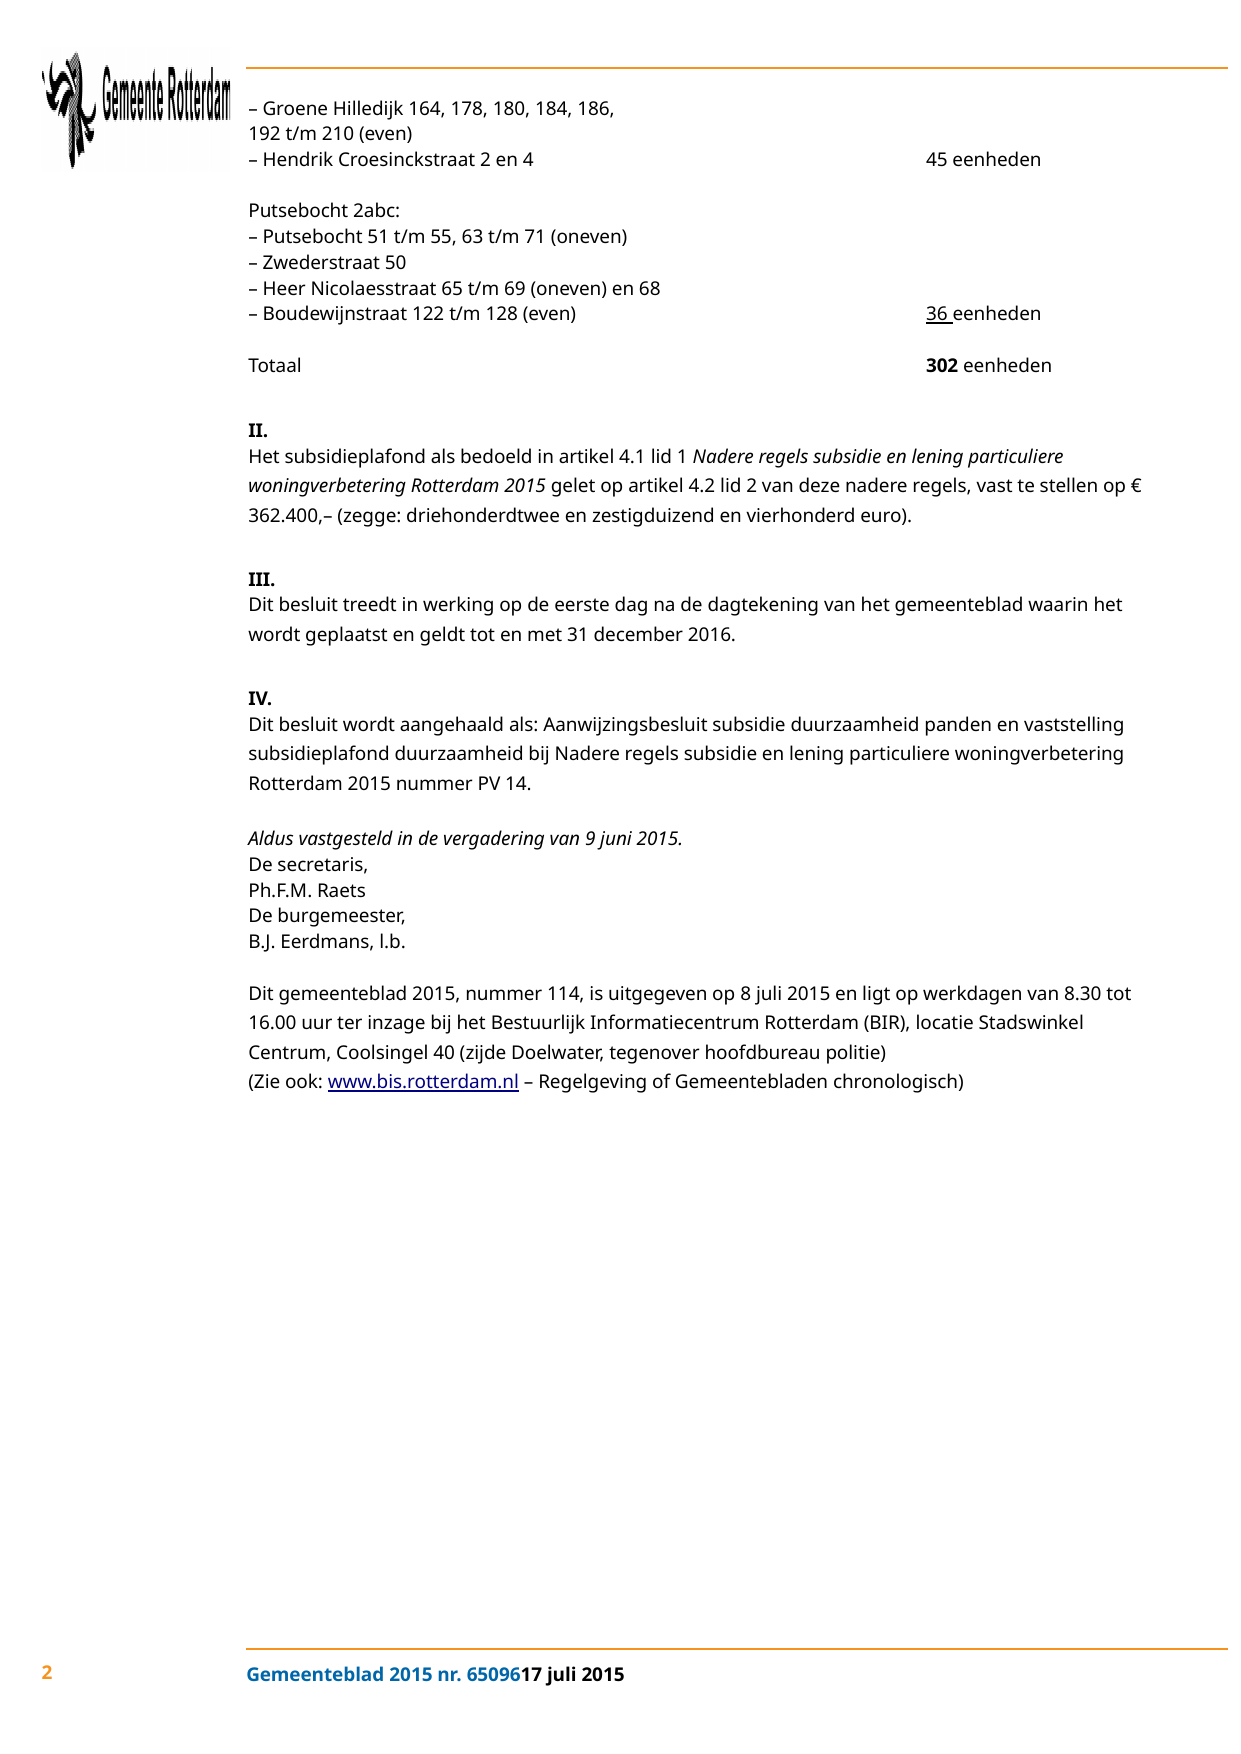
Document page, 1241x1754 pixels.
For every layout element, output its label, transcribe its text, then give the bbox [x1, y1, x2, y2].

text Het subsidieplafond als bedoeld in artikel 4.1 lid 1 Nadere regels subsidie en lening particuliere woningverbetering Rotterdam 2015 gelet op artikel 4.2 lid 2 van deze nadere regels, vast te stellen op € 362.400,– (zegge: driehonderdtwee en zestigduizend en vierhonderd euro). [248, 443, 1152, 528]
table_cell – Zwederstraat 50 [248, 249, 926, 275]
table_cell – Putsebocht 51 t/m 55, 63 t/m 71 (oneven) [248, 224, 926, 249]
text Aldus vastgesteld in de vergadering van 9 juni 2015. [248, 825, 1152, 851]
text (Zie ook: www.bis.rotterdam.nl – Regelgeving of Gemeentebladen chronologisch) [248, 1068, 1152, 1094]
table_cell 45 eenheden [926, 146, 1152, 172]
table_cell [248, 326, 926, 352]
table_cell – Hendrik Croesinckstraat 2 en 4 [248, 146, 926, 172]
table_cell [926, 275, 1152, 301]
table_cell [926, 198, 1152, 223]
table_cell [926, 121, 1152, 146]
text III. [248, 566, 1152, 592]
text Dit besluit wordt aangehaald als: Aanwijzingsbesluit subsidie duurzaamheid panden en vaststelling subsidieplafond duurzaamheid bij Nadere regels subsidie en lening particuliere woningverbetering Rotterdam 2015 nummer PV 14. [248, 711, 1152, 796]
text B.J. Eerdmans, l.b. [248, 928, 1152, 954]
table_cell – Heer Nicolaesstraat 65 t/m 69 (oneven) en 68 [248, 275, 926, 301]
table_cell 36 eenheden [926, 301, 1152, 326]
text Dit besluit treedt in werking op de eerste dag na de dagtekening van het gemeenteblad waarin het wordt geplaatst en geldt tot en met 31 december 2016. [248, 592, 1152, 647]
text Ph.F.M. Raets [248, 877, 1152, 903]
table_cell Putsebocht 2abc: [248, 198, 926, 223]
table_cell [926, 249, 1152, 275]
table_cell [248, 172, 926, 198]
table_cell 192 t/m 210 (even) [248, 121, 926, 146]
table_cell [926, 95, 1152, 121]
text IV. [248, 685, 1152, 711]
table_cell – Groene Hilledijk 164, 178, 180, 184, 186, [248, 95, 926, 121]
picture [41, 47, 231, 172]
table_cell Totaal [248, 352, 926, 378]
text De burgemeester, [248, 903, 1152, 928]
table_cell [926, 172, 1152, 198]
text Dit gemeenteblad 2015, nummer 114, is uitgegeven op 8 juli 2015 en ligt op werkdagen van 8.30 tot 16.00 uur ter inzage bij het Bestuurlijk Informatiecentrum Rotterdam (BIR), locatie Stadswinkel Centrum, Coolsingel 40 (zijde Doelwater, tegenover hoofdbureau politie) [248, 980, 1152, 1065]
text II. [248, 417, 1152, 443]
table_cell – Boudewijnstraat 122 t/m 128 (even) [248, 301, 926, 326]
table_cell [926, 326, 1152, 352]
table_cell [926, 224, 1152, 249]
text De secretaris, [248, 851, 1152, 877]
table_cell 302 eenheden [926, 352, 1152, 378]
